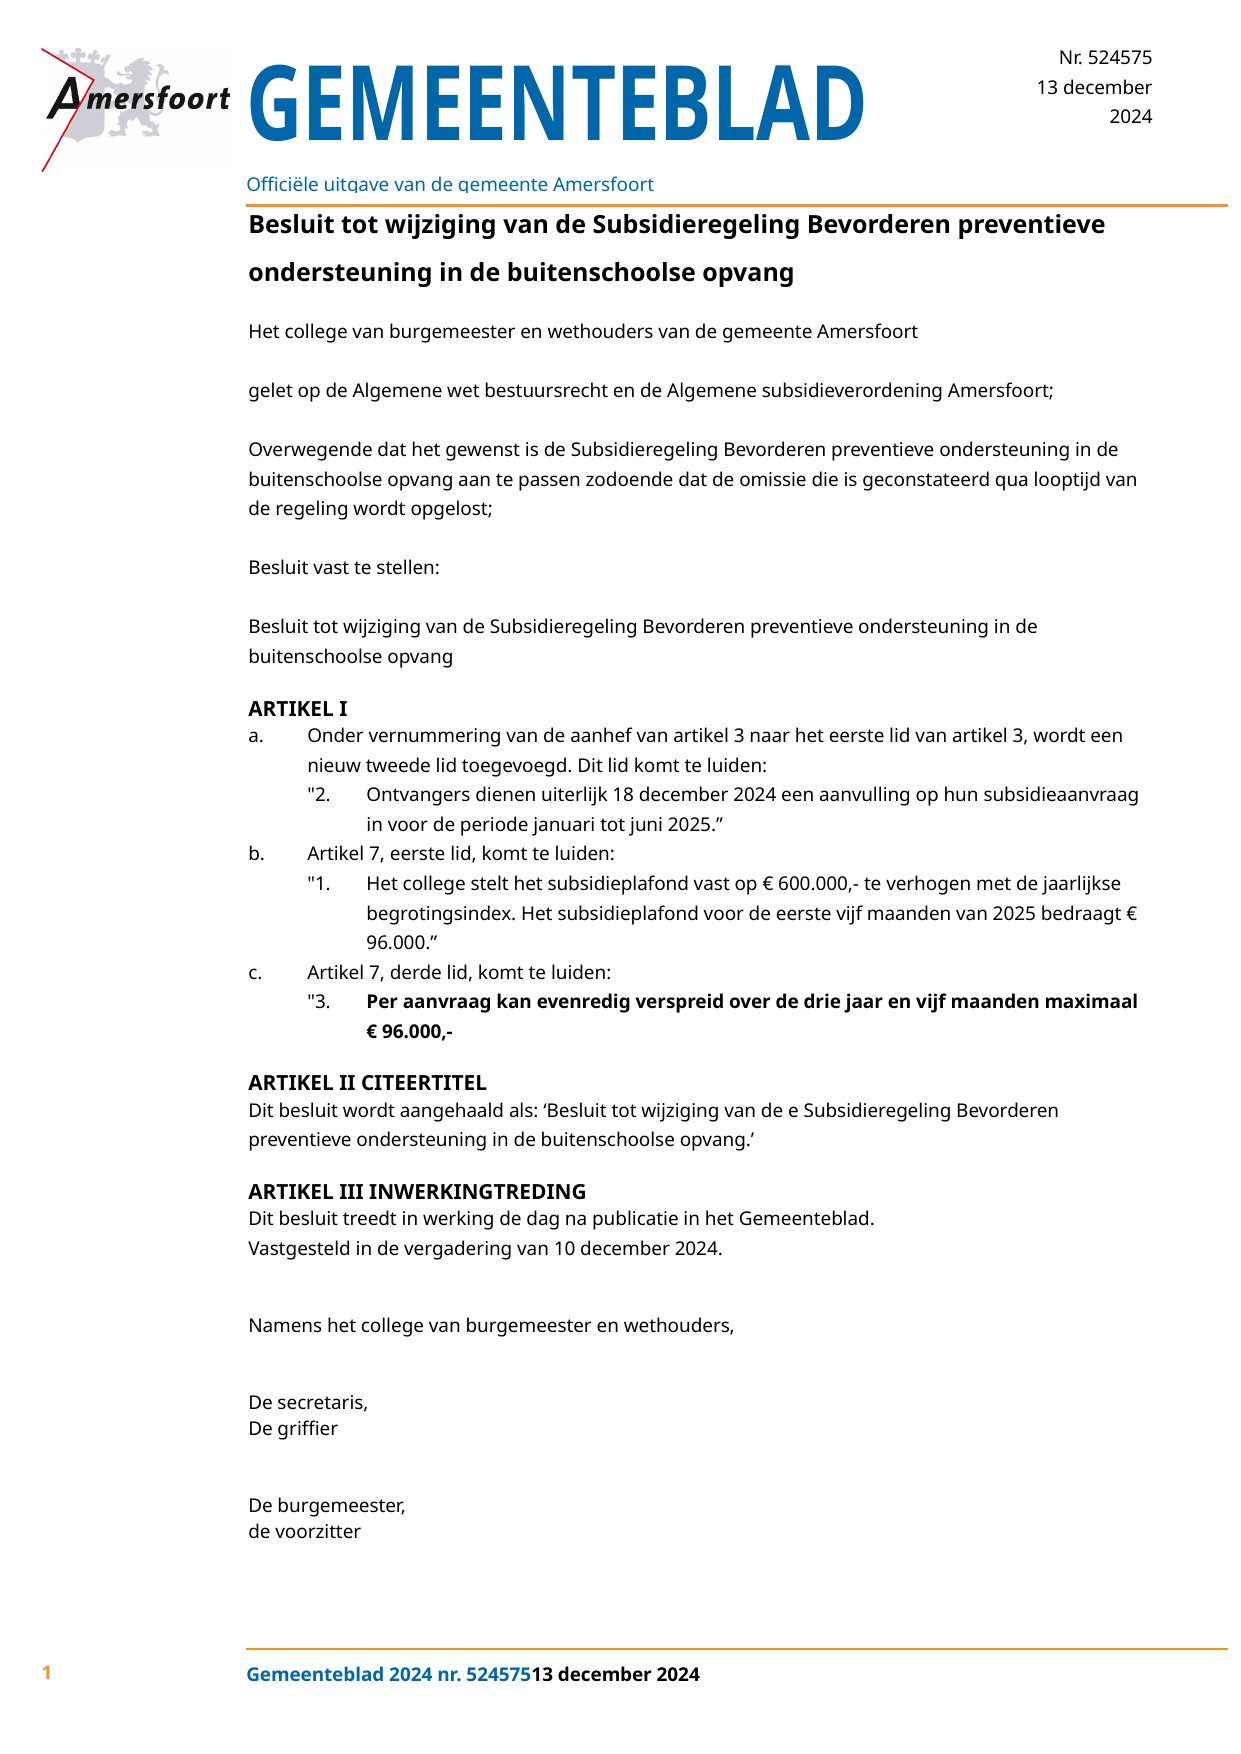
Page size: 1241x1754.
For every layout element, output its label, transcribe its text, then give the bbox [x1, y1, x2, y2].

picture [41, 47, 231, 172]
text ARTIKEL I [248, 694, 1152, 722]
text Dit besluit treedt in werking de dag na publicatie in het Gemeenteblad. [248, 1205, 1152, 1231]
text Dit besluit wordt aangehaald als: ‘Besluit tot wijziging van de e Subsidieregeling Bevorderen preventieve ondersteuning in de buitenschoolse opvang.’ [248, 1097, 1152, 1152]
text De griffier [248, 1415, 1152, 1441]
list Artikel 7, eerste lid, komt te luiden: [248, 841, 1152, 866]
text Overwegende dat het gewenst is de Subsidieregeling Bevorderen preventieve ondersteuning in de buitenschoolse opvang aan te passen zodoende dat de omissie die is geconstateerd qua looptijd van de regeling wordt opgelost; [248, 436, 1152, 521]
text Namens het college van burgemeester en wethouders, [248, 1312, 1152, 1338]
text ARTIKEL II CITEERTITEL [248, 1068, 1152, 1097]
list Het college stelt het subsidieplafond vast op € 600.000,- te verhogen met de jaarlijkse begrotingsindex. Het subsidieplafond voor de eerste vijf maanden van 2025 bedraagt € 96.000.” [307, 870, 1152, 955]
text Het college van burgemeester en wethouders van de gemeente Amersfoort [248, 318, 1152, 344]
text gelet op de Algemene wet bestuursrecht en de Algemene subsidieverordening Amersfoort; [248, 377, 1152, 403]
list Per aanvraag kan evenredig verspreid over de drie jaar en vijf maanden maximaal € 96.000,- [307, 988, 1152, 1044]
text Besluit tot wijziging van de Subsidieregeling Bevorderen preventieve ondersteuning in de buitenschoolse opvang [248, 614, 1152, 669]
text de voorzitter [248, 1518, 1152, 1544]
text ARTIKEL III INWERKINGTREDING [248, 1177, 1152, 1205]
list Ontvangers dienen uiterlijk 18 december 2024 een aanvulling op hun subsidieaanvraag in voor de periode januari tot juni 2025.” [307, 781, 1152, 837]
text Vastgesteld in de vergadering van 10 december 2024. [248, 1235, 1152, 1261]
text De secretaris, [248, 1389, 1152, 1415]
list Onder vernummering van de aanhef van artikel 3 naar het eerste lid van artikel 3, wordt een nieuw tweede lid toegevoegd. Dit lid komt te luiden: [248, 722, 1152, 777]
text De burgemeester, [248, 1492, 1152, 1518]
text Besluit tot wijziging van de Subsidieregeling Bevorderen preventieve ondersteuning in de buitenschoolse opvang [248, 207, 1152, 288]
list Artikel 7, derde lid, komt te luiden: [248, 959, 1152, 984]
text Besluit vast te stellen: [248, 554, 1152, 580]
